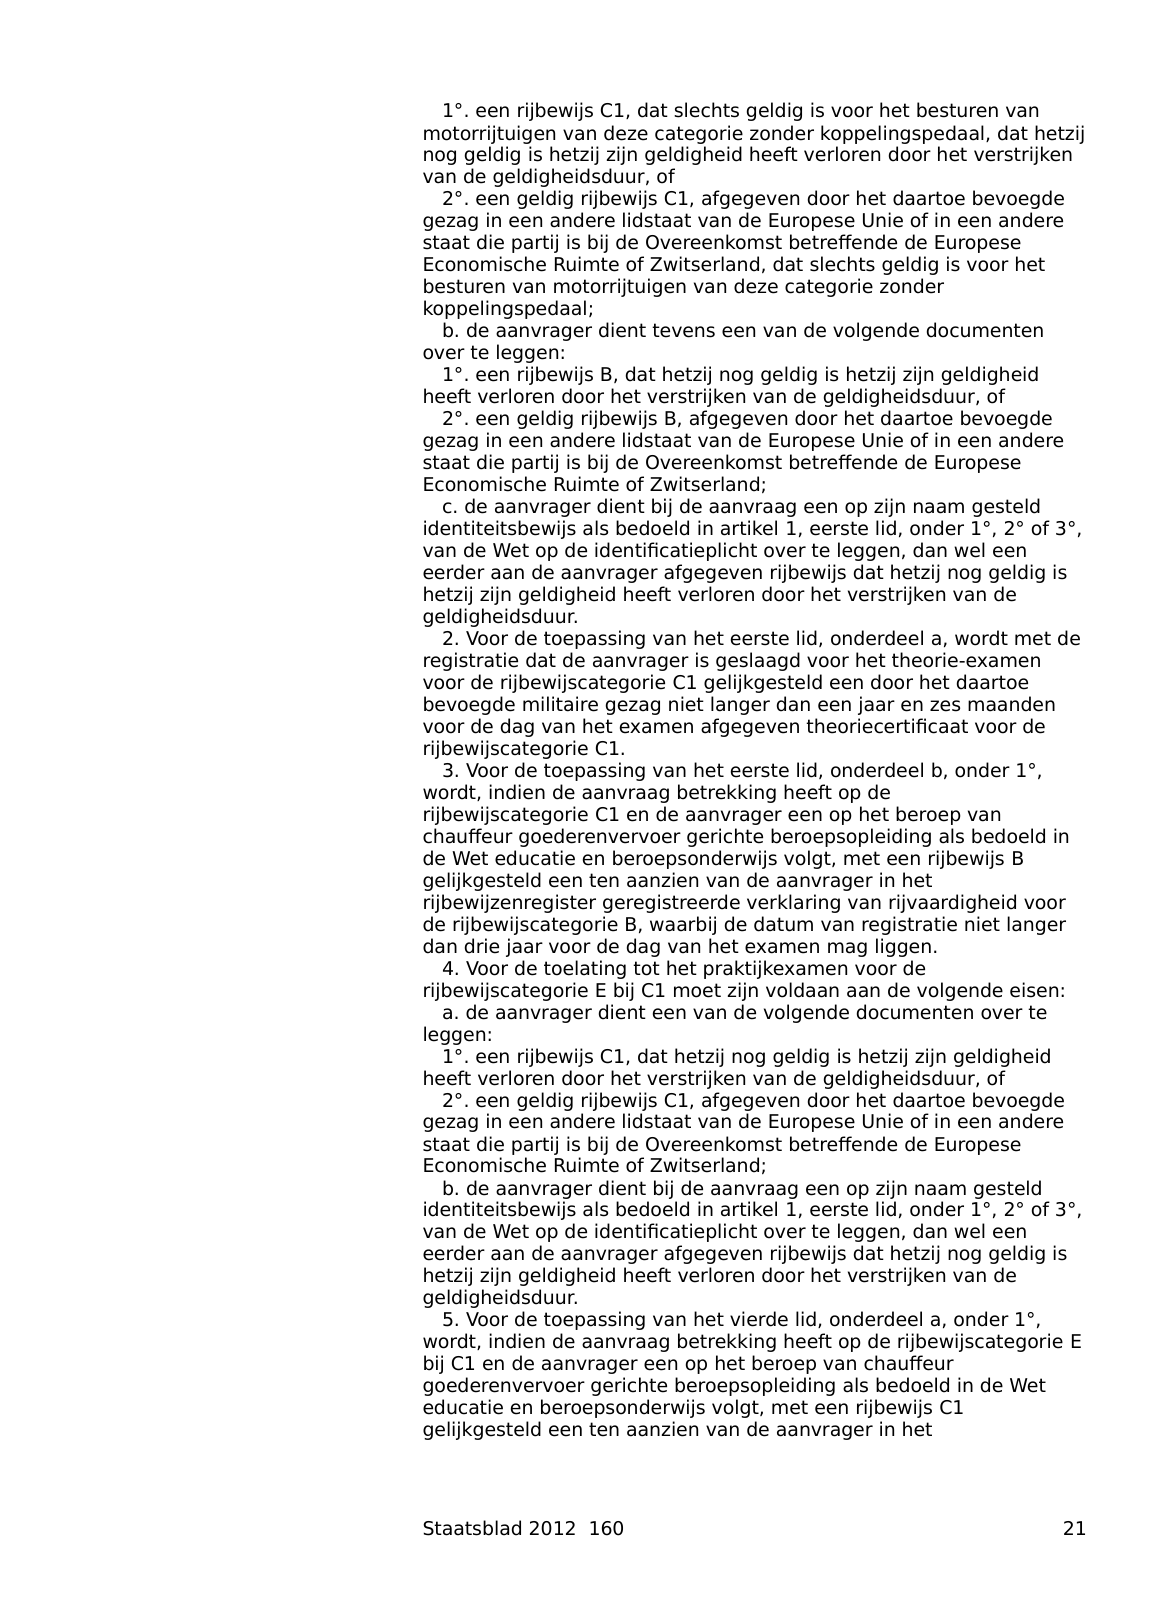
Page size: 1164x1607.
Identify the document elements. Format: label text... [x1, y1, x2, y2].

text c. de aanvrager dient bij de aanvraag een op zijn naam gesteld identiteitsbewijs als bedoeld in artikel 1, eerste lid, onder 1°, 2° of 3°, van de Wet op de identificatieplicht over te leggen, dan wel een eerder aan de aanvrager afgegeven rijbewijs dat hetzij nog geldig is hetzij zijn geldigheid heeft verloren door het verstrijken van de geldigheidsduur. [422, 496, 1087, 628]
text a. de aanvrager dient een van de volgende documenten over te leggen: [422, 1002, 1087, 1046]
text b. de aanvrager dient bij de aanvraag een op zijn naam gesteld identiteitsbewijs als bedoeld in artikel 1, eerste lid, onder 1°, 2° of 3°, van de Wet op de identificatieplicht over te leggen, dan wel een eerder aan de aanvrager afgegeven rijbewijs dat hetzij nog geldig is hetzij zijn geldigheid heeft verloren door het verstrijken van de geldigheidsduur. [422, 1177, 1087, 1309]
text 2. Voor de toepassing van het eerste lid, onderdeel a, wordt met de registratie dat de aanvrager is geslaagd voor het theorie-examen voor de rijbewijscategorie C1 gelijkgesteld een door het daartoe bevoegde militaire gezag niet langer dan een jaar en zes maanden voor de dag van het examen afgegeven theoriecertificaat voor de rijbewijscategorie C1. [422, 628, 1087, 760]
text 5. Voor de toepassing van het vierde lid, onderdeel a, onder 1°, wordt, indien de aanvraag betrekking heeft op de rijbewijscategorie E bij C1 en de aanvrager een op het beroep van chauffeur goederenvervoer gerichte beroepsopleiding als bedoeld in de Wet educatie en beroepsonderwijs volgt, met een rijbewijs C1 gelijkgesteld een ten aanzien van de aanvrager in het [422, 1309, 1087, 1441]
text 4. Voor de toelating tot het praktijkexamen voor de rijbewijscategorie E bij C1 moet zijn voldaan aan de volgende eisen: [422, 958, 1087, 1002]
text 2°. een geldig rijbewijs C1, afgegeven door het daartoe bevoegde gezag in een andere lidstaat van de Europese Unie of in een andere staat die partij is bij de Overeenkomst betreffende de Europese Economische Ruimte of Zwitserland; [422, 1089, 1087, 1177]
text 3. Voor de toepassing van het eerste lid, onderdeel b, onder 1°, wordt, indien de aanvraag betrekking heeft op de rijbewijscategorie C1 en de aanvrager een op het beroep van chauffeur goederenvervoer gerichte beroepsopleiding als bedoeld in de Wet educatie en beroepsonderwijs volgt, met een rijbewijs B gelijkgesteld een ten aanzien van de aanvrager in het rijbewijzenregister geregistreerde verklaring van rijvaardigheid voor de rijbewijscategorie B, waarbij de datum van registratie niet langer dan drie jaar voor de dag van het examen mag liggen. [422, 760, 1087, 958]
text 1°. een rijbewijs B, dat hetzij nog geldig is hetzij zijn geldigheid heeft verloren door het verstrijken van de geldigheidsduur, of [422, 364, 1087, 408]
text 2°. een geldig rijbewijs C1, afgegeven door het daartoe bevoegde gezag in een andere lidstaat van de Europese Unie of in een andere staat die partij is bij de Overeenkomst betreffende de Europese Economische Ruimte of Zwitserland, dat slechts geldig is voor het besturen van motorrijtuigen van deze categorie zonder koppelingspedaal; [422, 188, 1087, 320]
text 2°. een geldig rijbewijs B, afgegeven door het daartoe bevoegde gezag in een andere lidstaat van de Europese Unie of in een andere staat die partij is bij de Overeenkomst betreffende de Europese Economische Ruimte of Zwitserland; [422, 408, 1087, 496]
text 1°. een rijbewijs C1, dat hetzij nog geldig is hetzij zijn geldigheid heeft verloren door het verstrijken van de geldigheidsduur, of [422, 1046, 1087, 1089]
text 1°. een rijbewijs C1, dat slechts geldig is voor het besturen van motorrijtuigen van deze categorie zonder koppelingspedaal, dat hetzij nog geldig is hetzij zijn geldigheid heeft verloren door het verstrijken van de geldigheidsduur, of [422, 100, 1087, 188]
text b. de aanvrager dient tevens een van de volgende documenten over te leggen: [422, 320, 1087, 364]
